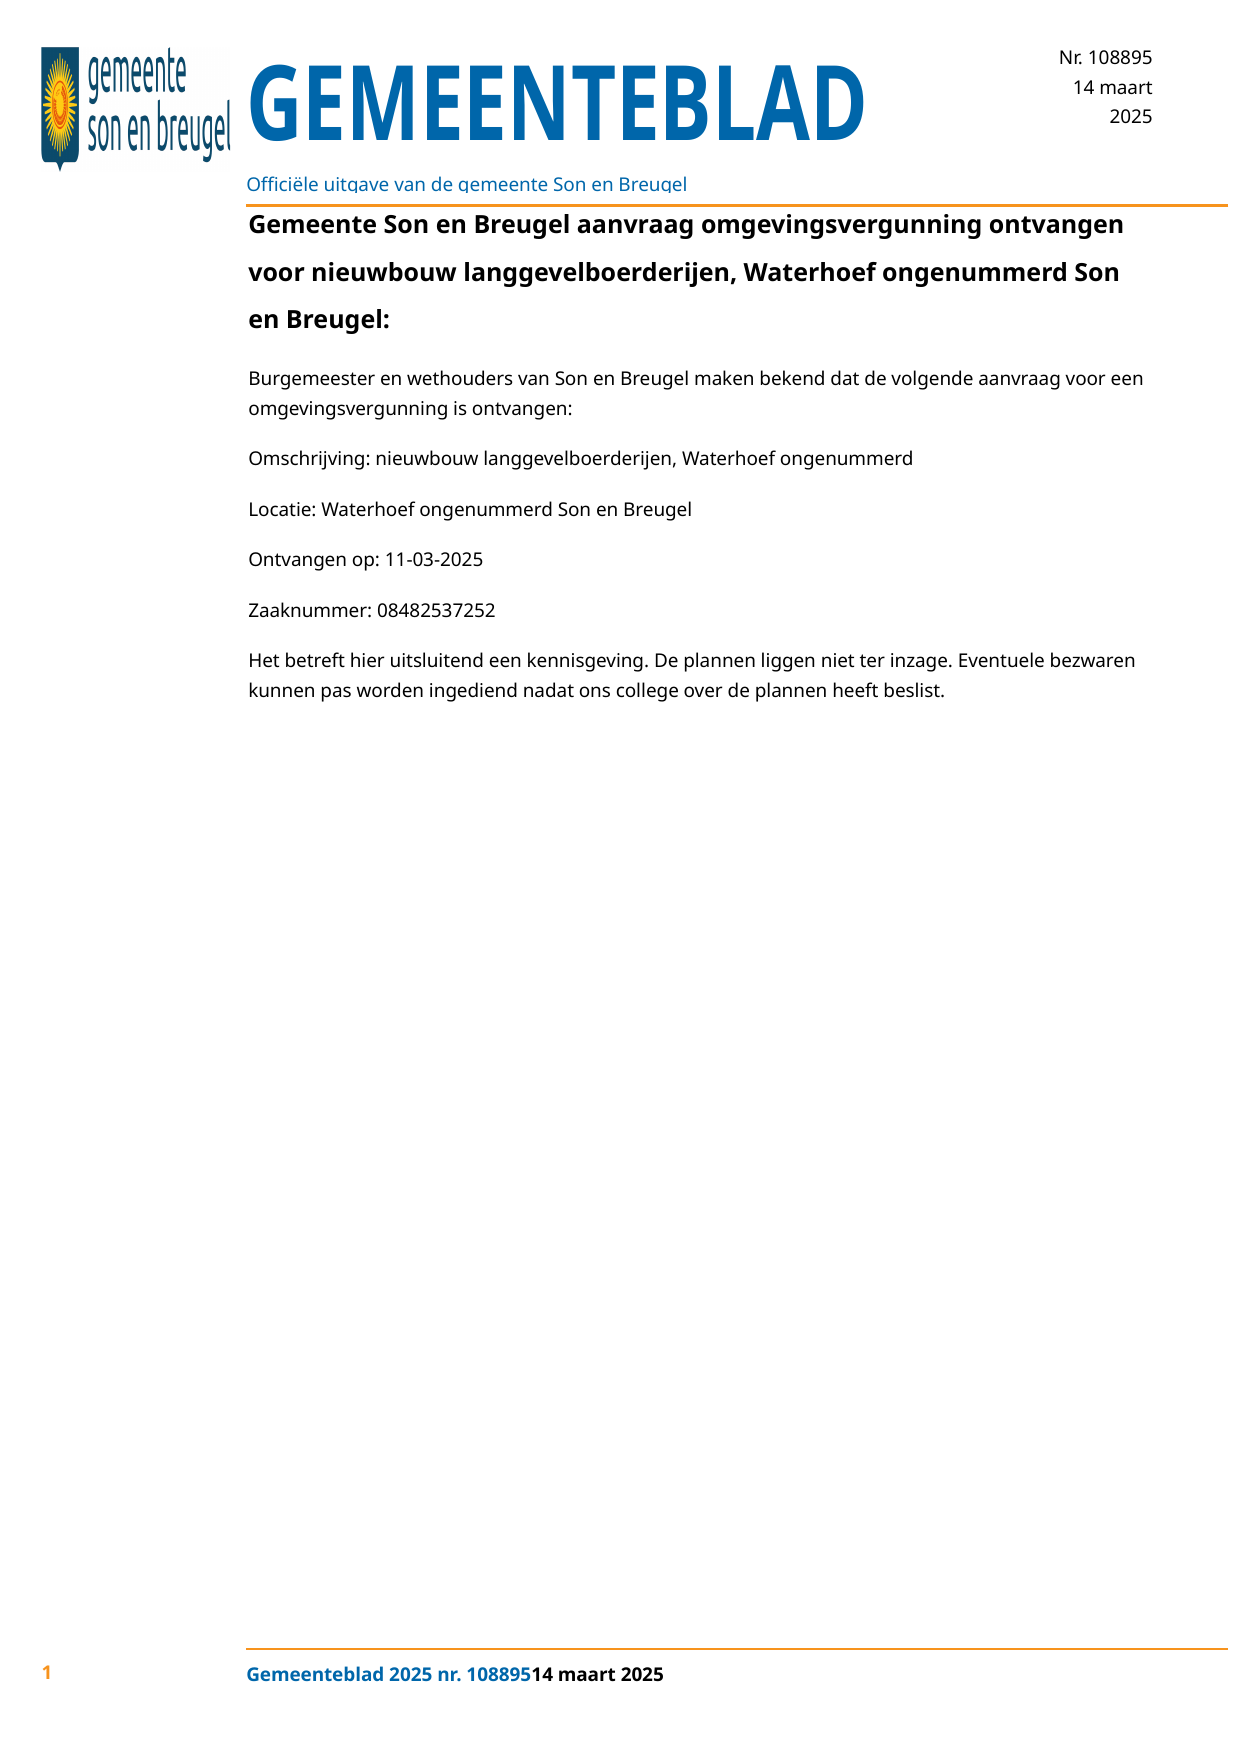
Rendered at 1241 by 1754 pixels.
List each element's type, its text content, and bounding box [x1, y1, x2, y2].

text Ontvangen op: 11-03-2025 [248, 546, 1152, 572]
picture [41, 47, 231, 172]
text Locatie: Waterhoef ongenummerd Son en Breugel [248, 496, 1152, 522]
text Burgemeester en wethouders van Son en Breugel maken bekend dat de volgende aanvraag voor een omgevingsvergunning is ontvangen: [248, 366, 1152, 421]
text Zaaknummer: 08482537252 [248, 597, 1152, 622]
text Gemeente Son en Breugel aanvraag omgevingsvergunning ontvangen voor nieuwbouw langgevelboerderijen, Waterhoef ongenummerd Son en Breugel: [248, 207, 1152, 336]
text Omschrijving: nieuwbouw langgevelboerderijen, Waterhoef ongenummerd [248, 446, 1152, 471]
text Het betreft hier uitsluitend een kennisgeving. De plannen liggen niet ter inzage. Eventuele bezwaren kunnen pas worden ingediend nadat ons college over de plannen heeft beslist. [248, 647, 1152, 702]
